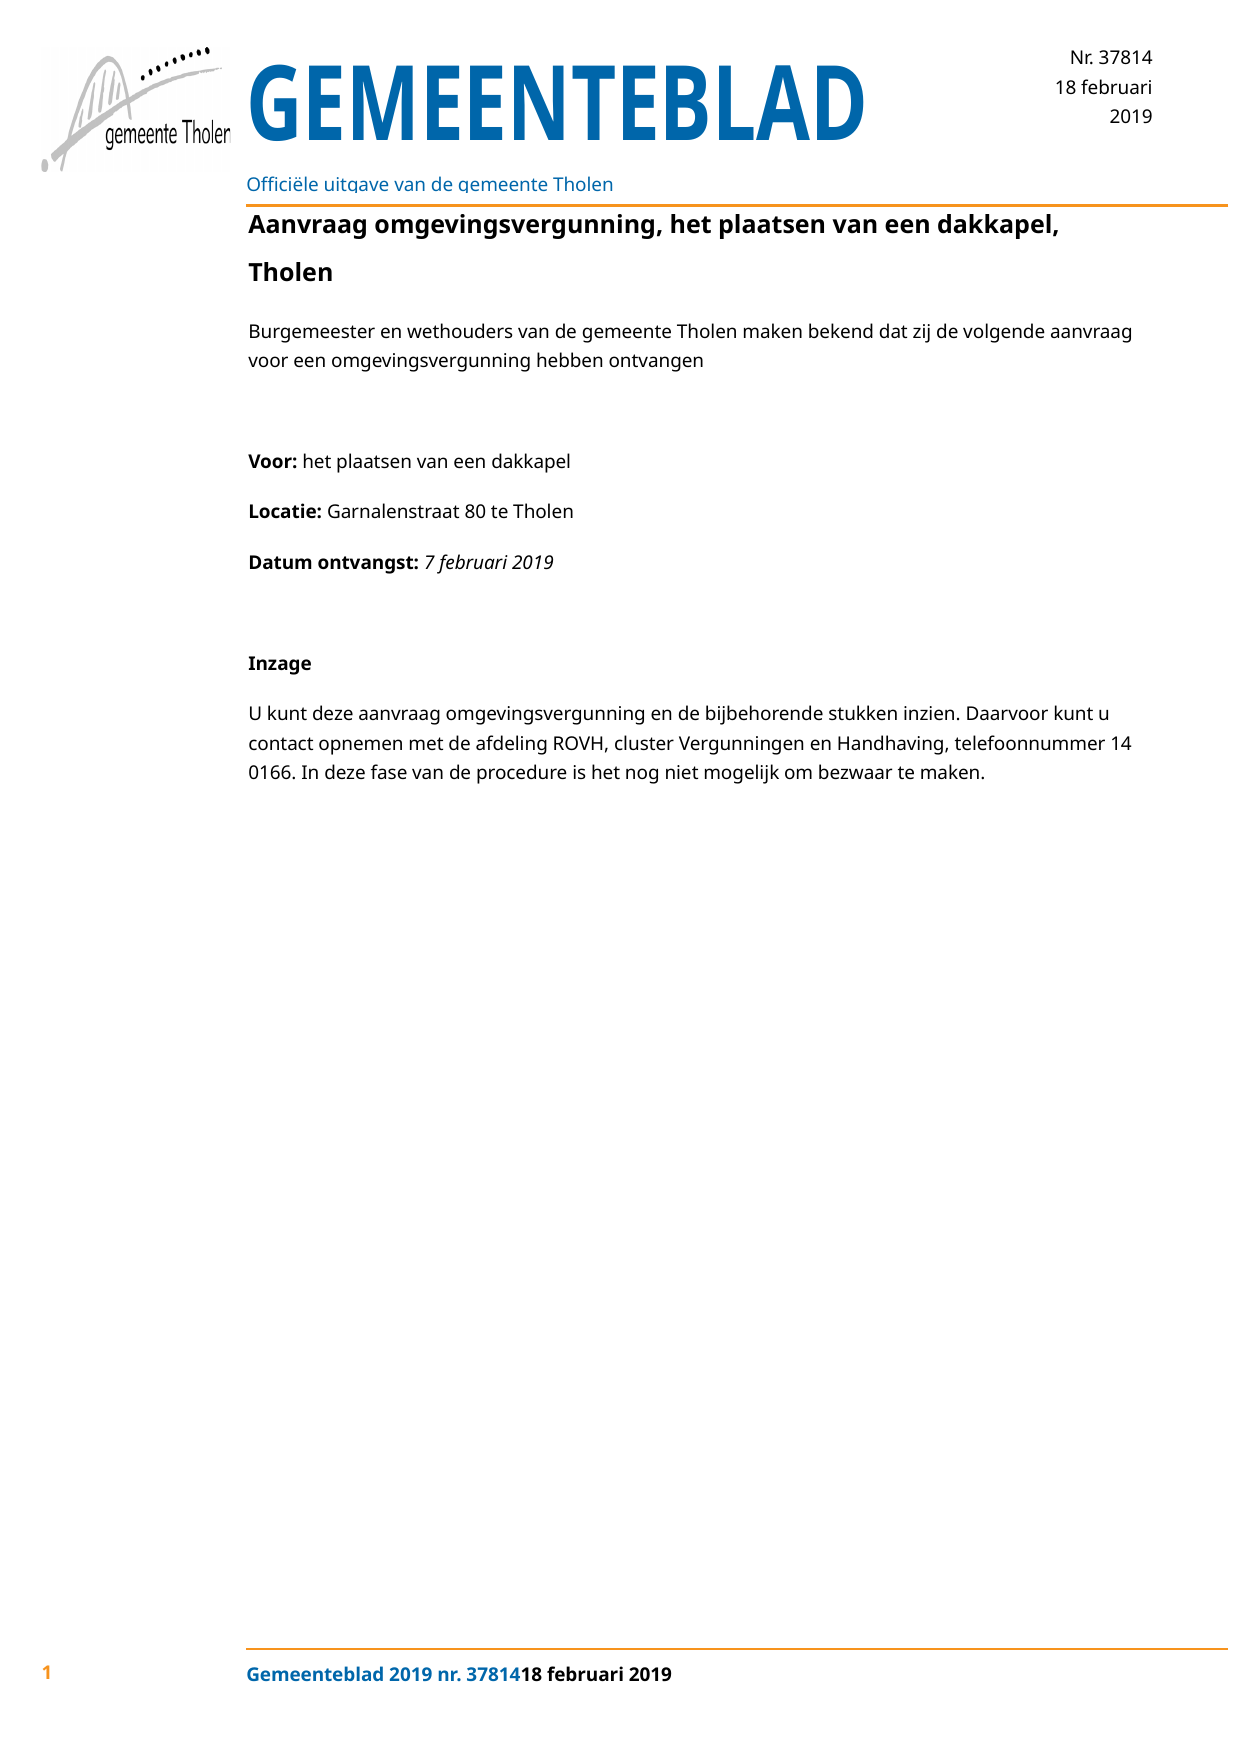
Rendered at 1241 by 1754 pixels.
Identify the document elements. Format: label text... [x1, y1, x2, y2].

text Aanvraag omgevingsvergunning, het plaatsen van een dakkapel, Tholen [248, 207, 1152, 288]
text Locatie: Garnalenstraat 80 te Tholen [248, 499, 1152, 524]
text Inzage [248, 650, 1152, 676]
text U kunt deze aanvraag omgevingsvergunning en de bijbehorende stukken inzien. Daarvoor kunt u contact opnemen met de afdeling ROVH, cluster Vergunningen en Handhaving, telefoonnummer 14 0166. In deze fase van de procedure is het nog niet mogelijk om bezwaar te maken. [248, 700, 1152, 785]
text Datum ontvangst: 7 februari 2019 [248, 549, 1152, 575]
text Burgemeester en wethouders van de gemeente Tholen maken bekend dat zij de volgende aanvraag voor een omgevingsvergunning hebben ontvangen [248, 318, 1152, 373]
picture [41, 47, 231, 172]
text Voor: het plaatsen van een dakkapel [248, 448, 1152, 474]
